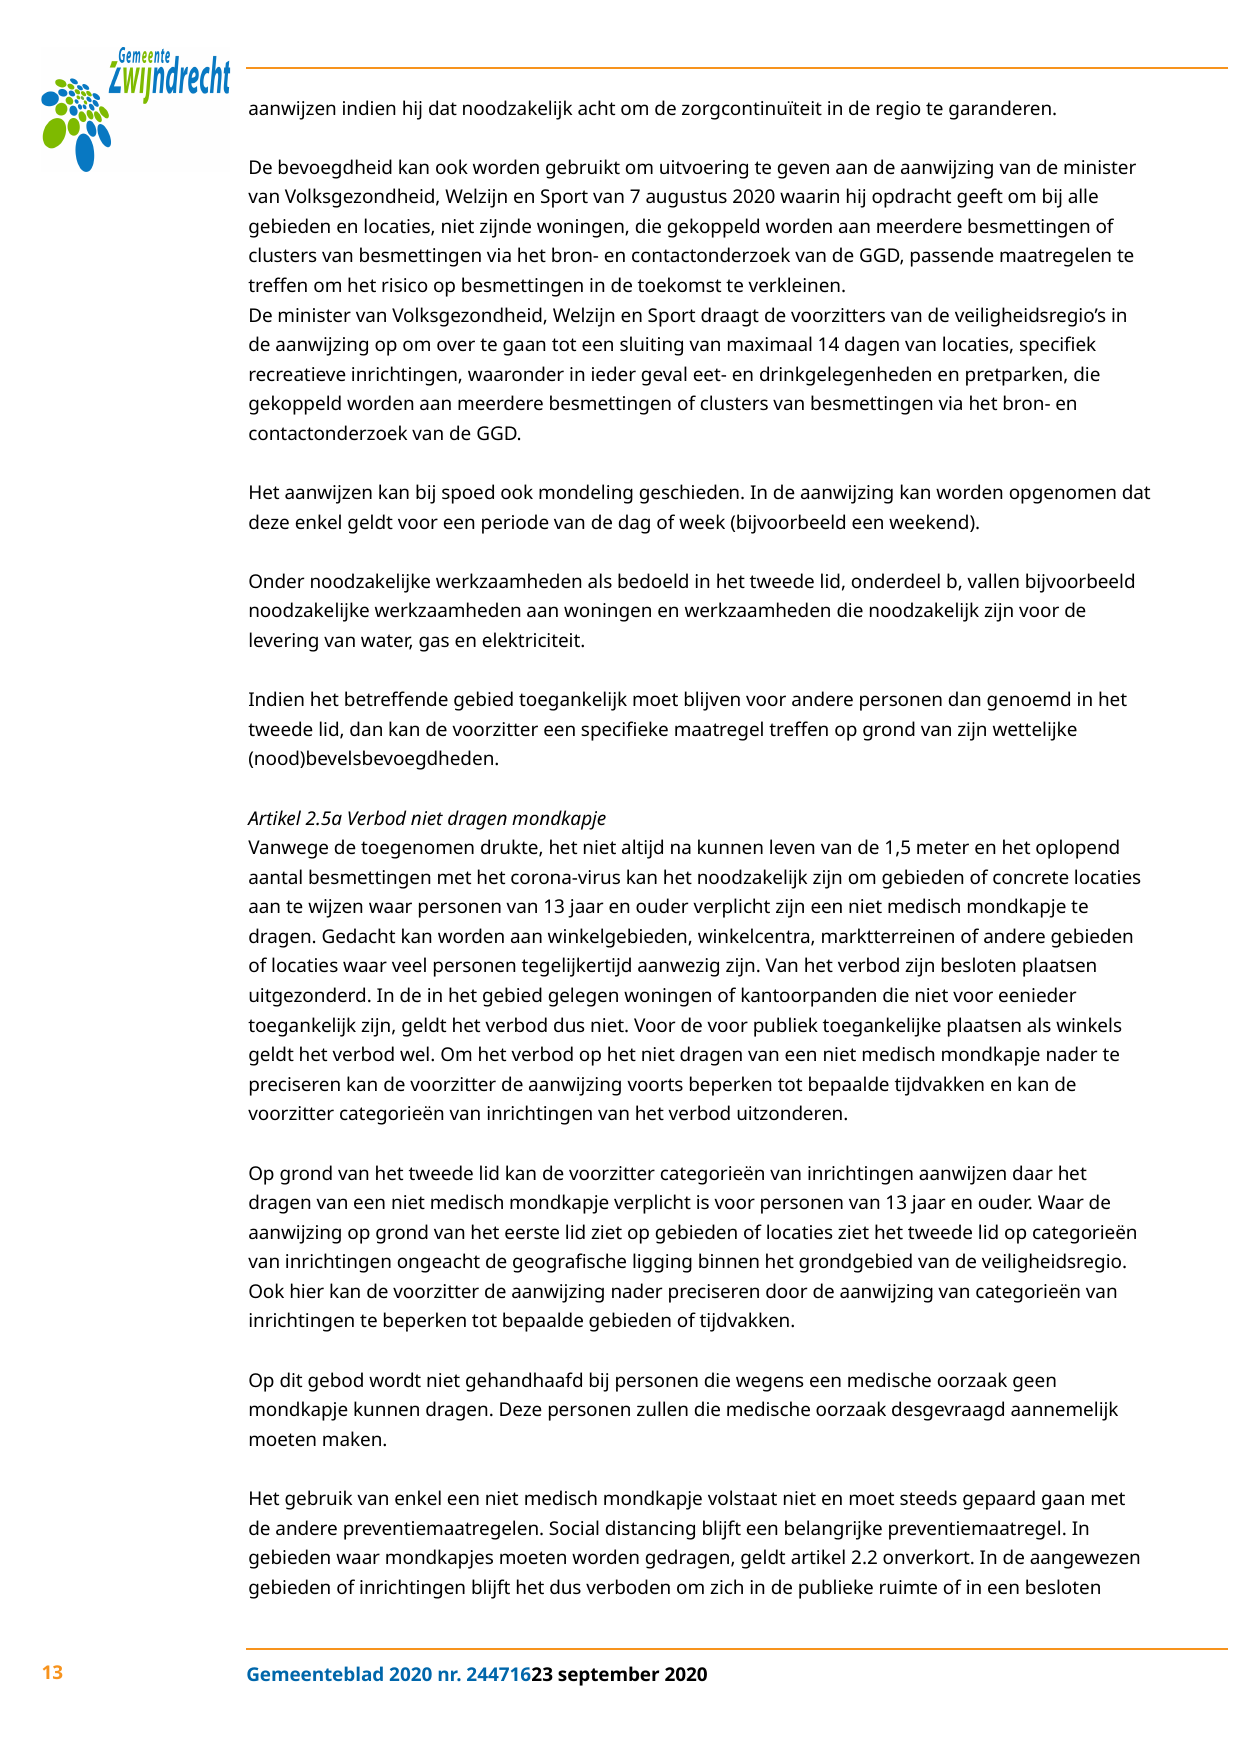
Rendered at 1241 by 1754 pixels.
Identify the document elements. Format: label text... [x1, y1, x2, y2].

text Onder noodzakelijke werkzaamheden als bedoeld in het tweede lid, onderdeel b, vallen bijvoorbeeld noodzakelijke werkzaamheden aan woningen en werkzaamheden die noodzakelijk zijn voor de levering van water, gas en elektriciteit. [248, 568, 1152, 653]
text Vanwege de toegenomen drukte, het niet altijd na kunnen leven van de 1,5 meter en het oplopend aantal besmettingen met het corona-virus kan het noodzakelijk zijn om gebieden of concrete locaties aan te wijzen waar personen van 13 jaar en ouder verplicht zijn een niet medisch mondkapje te dragen. Gedacht kan worden aan winkelgebieden, winkelcentra, marktterreinen of andere gebieden of locaties waar veel personen tegelijkertijd aanwezig zijn. Van het verbod zijn besloten plaatsen uitgezonderd. In de in het gebied gelegen woningen of kantoorpanden die niet voor eenieder toegankelijk zijn, geldt het verbod dus niet. Voor de voor publiek toegankelijke plaatsen als winkels geldt het verbod wel. Om het verbod op het niet dragen van een niet medisch mondkapje nader te preciseren kan de voorzitter de aanwijzing voorts beperken tot bepaalde tijdvakken en kan de voorzitter categorieën van inrichtingen van het verbod uitzonderen. [248, 834, 1152, 1126]
text De minister van Volksgezondheid, Welzijn en Sport draagt de voorzitters van de veiligheidsregio’s in de aanwijzing op om over te gaan tot een sluiting van maximaal 14 dagen van locaties, specifiek recreatieve inrichtingen, waaronder in ieder geval eet- en drinkgelegenheden en pretparken, die gekoppeld worden aan meerdere besmettingen of clusters van besmettingen via het bron- en contactonderzoek van de GGD. [248, 302, 1152, 446]
text aanwijzen indien hij dat noodzakelijk acht om de zorgcontinuïteit in de regio te garanderen. [248, 95, 1152, 121]
text Het gebruik van enkel een niet medisch mondkapje volstaat niet en moet steeds gepaard gaan met de andere preventiemaatregelen. Social distancing blijft een belangrijke preventiemaatregel. In gebieden waar mondkapjes moeten worden gedragen, geldt artikel 2.2 onverkort. In de aangewezen gebieden of inrichtingen blijft het dus verboden om zich in de publieke ruimte of in een besloten [248, 1485, 1152, 1600]
text Het aanwijzen kan bij spoed ook mondeling geschieden. In de aanwijzing kan worden opgenomen dat deze enkel geldt voor een periode van de dag of week (bijvoorbeeld een weekend). [248, 479, 1152, 535]
text Artikel 2.5a Verbod niet dragen mondkapje [248, 805, 1152, 831]
text De bevoegdheid kan ook worden gebruikt om uitvoering te geven aan de aanwijzing van de minister van Volksgezondheid, Welzijn en Sport van 7 augustus 2020 waarin hij opdracht geeft om bij alle gebieden en locaties, niet zijnde woningen, die gekoppeld worden aan meerdere besmettingen of clusters van besmettingen via het bron- en contactonderzoek van de GGD, passende maatregelen te treffen om het risico op besmettingen in de toekomst te verkleinen. [248, 154, 1152, 298]
picture [41, 47, 231, 172]
text Op grond van het tweede lid kan de voorzitter categorieën van inrichtingen aanwijzen daar het dragen van een niet medisch mondkapje verplicht is voor personen van 13 jaar en ouder. Waar de aanwijzing op grond van het eerste lid ziet op gebieden of locaties ziet het tweede lid op categorieën van inrichtingen ongeacht de geografische ligging binnen het grondgebied van de veiligheidsregio. Ook hier kan de voorzitter de aanwijzing nader preciseren door de aanwijzing van categorieën van inrichtingen te beperken tot bepaalde gebieden of tijdvakken. [248, 1160, 1152, 1333]
text Indien het betreffende gebied toegankelijk moet blijven voor andere personen dan genoemd in het tweede lid, dan kan de voorzitter een specifieke maatregel treffen op grond van zijn wettelijke (nood)bevelsbevoegdheden. [248, 686, 1152, 771]
text Op dit gebod wordt niet gehandhaafd bij personen die wegens een medische oorzaak geen mondkapje kunnen dragen. Deze personen zullen die medische oorzaak desgevraagd aannemelijk moeten maken. [248, 1367, 1152, 1452]
